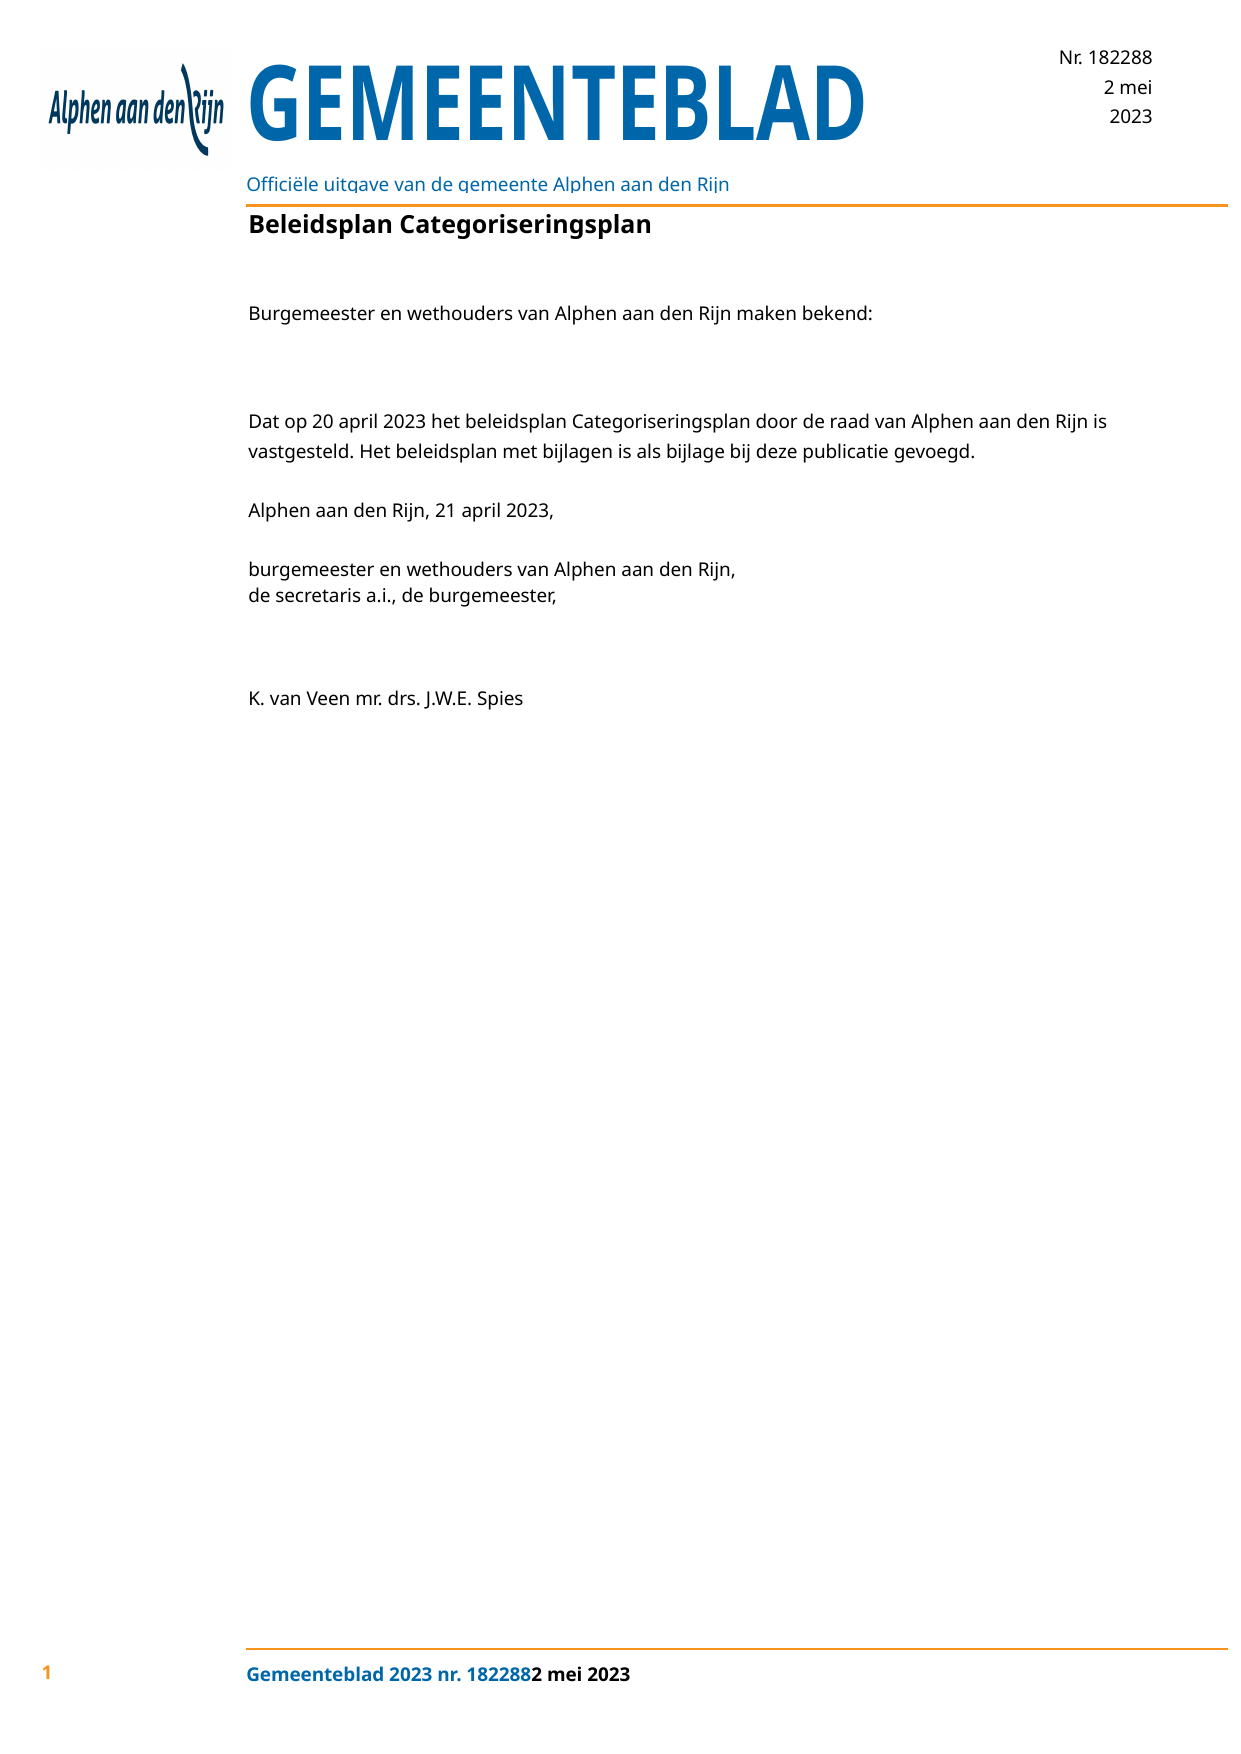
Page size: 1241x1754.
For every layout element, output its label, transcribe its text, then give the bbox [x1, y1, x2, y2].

text Beleidsplan Categoriseringsplan [248, 207, 1152, 241]
text K. van Veen mr. drs. J.W.E. Spies [248, 685, 1152, 711]
picture [41, 47, 231, 172]
text burgemeester en wethouders van Alphen aan den Rijn, [248, 556, 1152, 582]
text de secretaris a.i., de burgemeester, [248, 582, 1152, 608]
text Dat op 20 april 2023 het beleidsplan Categoriseringsplan door de raad van Alphen aan den Rijn is vastgesteld. Het beleidsplan met bijlagen is als bijlage bij deze publicatie gevoegd. [248, 408, 1152, 464]
text Burgemeester en wethouders van Alphen aan den Rijn maken bekend: [248, 300, 1152, 326]
text Alphen aan den Rijn, 21 april 2023, [248, 497, 1152, 523]
